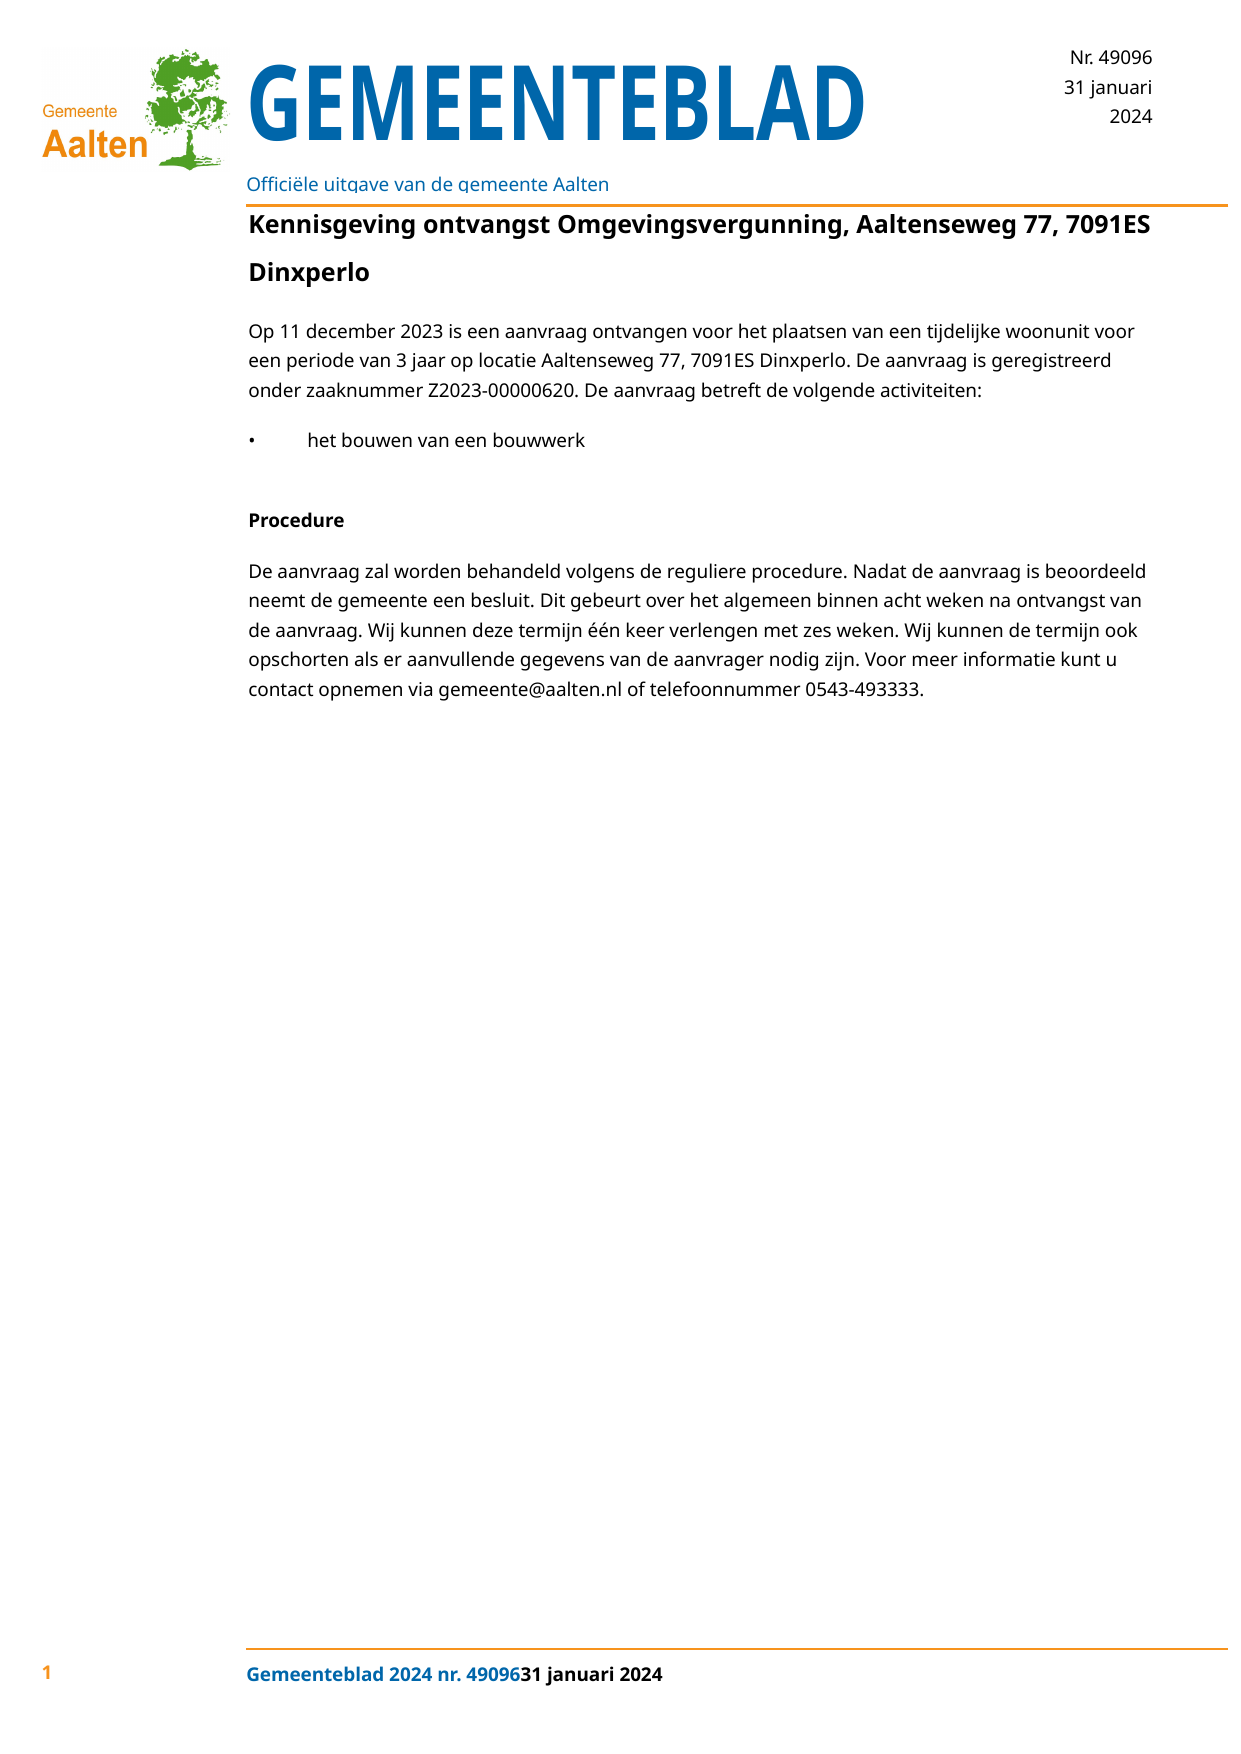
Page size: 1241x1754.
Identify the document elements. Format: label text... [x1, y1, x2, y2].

picture [41, 47, 231, 172]
text Op 11 december 2023 is een aanvraag ontvangen voor het plaatsen van een tijdelijke woonunit voor een periode van 3 jaar op locatie Aaltenseweg 77, 7091ES Dinxperlo. De aanvraag is geregistreerd onder zaaknummer Z2023-00000620. De aanvraag betreft de volgende activiteiten: [248, 318, 1152, 403]
text Procedure [248, 507, 1152, 533]
list het bouwen van een bouwwerk [248, 427, 1152, 453]
text De aanvraag zal worden behandeld volgens de reguliere procedure. Nadat de aanvraag is beoordeeld neemt de gemeente een besluit. Dit gebeurt over het algemeen binnen acht weken na ontvangst van de aanvraag. Wij kunnen deze termijn één keer verlengen met zes weken. Wij kunnen de termijn ook opschorten als er aanvullende gegevens van de aanvrager nodig zijn. Voor meer informatie kunt u contact opnemen via gemeente@aalten.nl of telefoonnummer 0543-493333. [248, 558, 1152, 702]
text Kennisgeving ontvangst Omgevingsvergunning, Aaltenseweg 77, 7091ES Dinxperlo [248, 207, 1152, 288]
